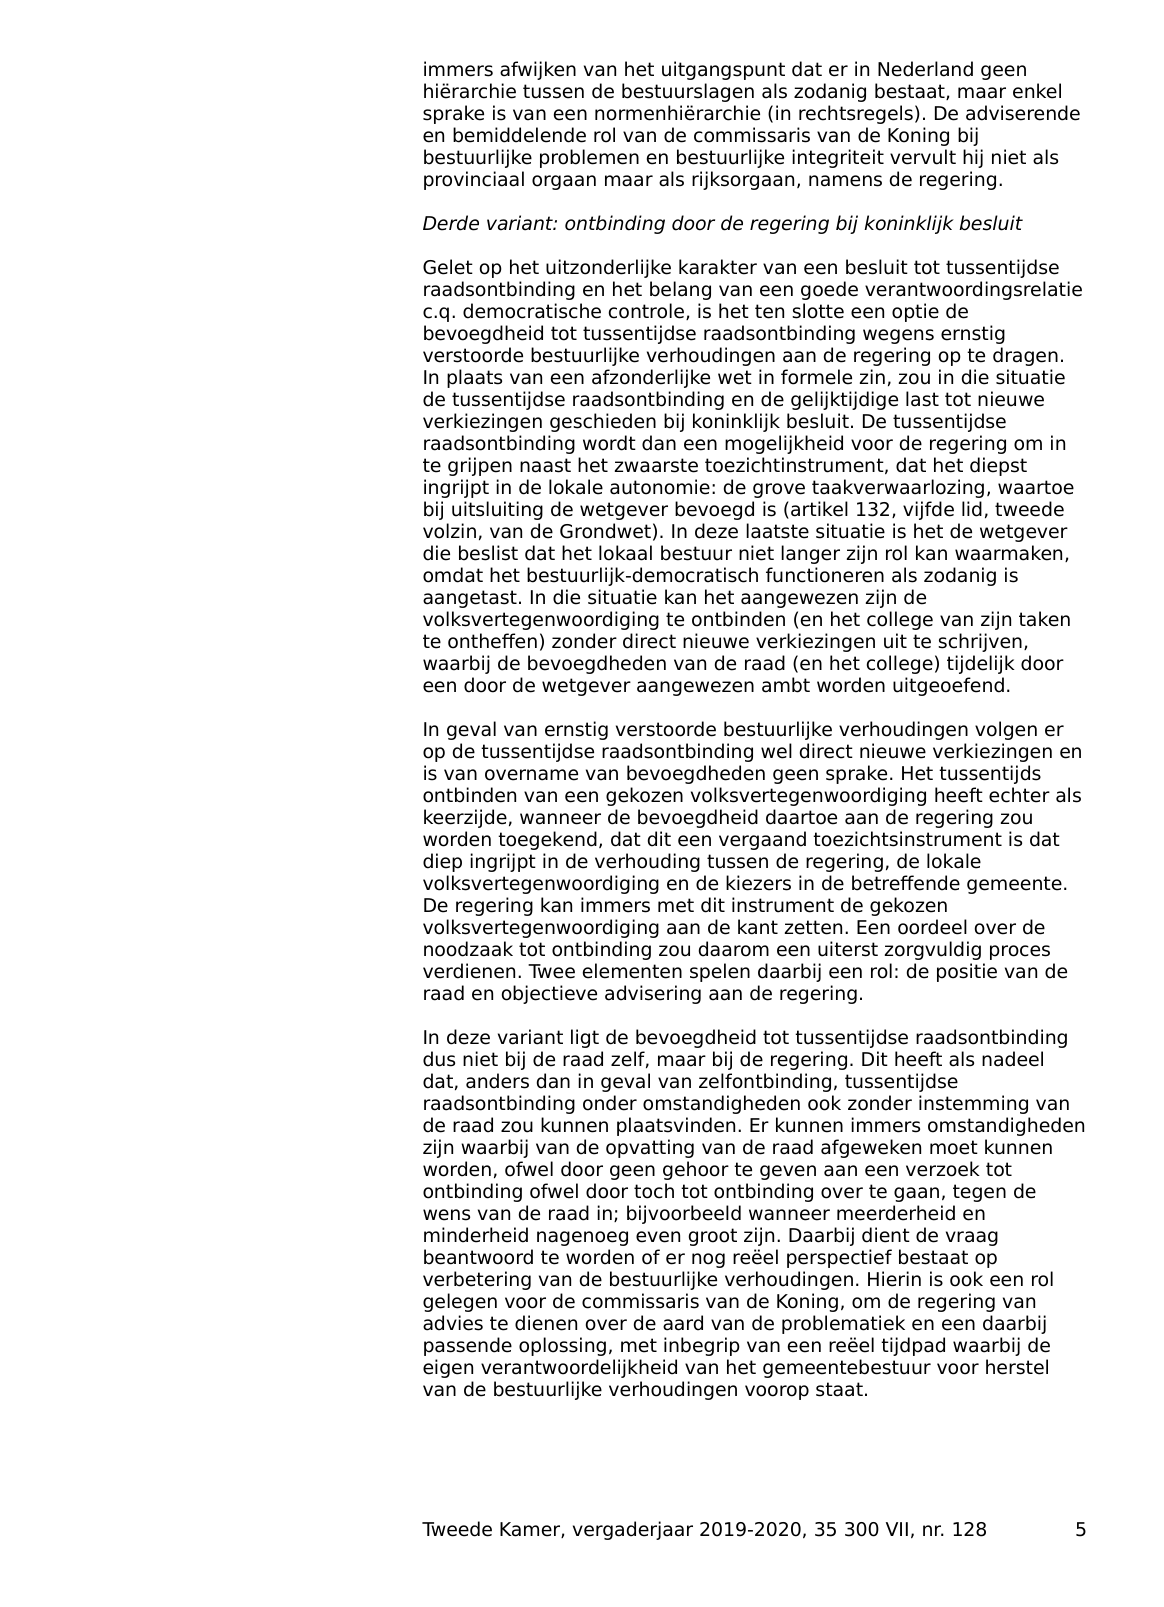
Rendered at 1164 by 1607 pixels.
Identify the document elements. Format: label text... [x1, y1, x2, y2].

text In deze variant ligt de bevoegdheid tot tussentijdse raadsontbinding dus niet bij de raad zelf, maar bij de regering. Dit heeft als nadeel dat, anders dan in geval van zelfontbinding, tussentijdse raadsontbinding onder omstandigheden ook zonder instemming van de raad zou kunnen plaatsvinden. Er kunnen immers omstandigheden zijn waarbij van de opvatting van de raad afgeweken moet kunnen worden, ofwel door geen gehoor te geven aan een verzoek tot ontbinding ofwel door toch tot ontbinding over te gaan, tegen de wens van de raad in; bijvoorbeeld wanneer meerderheid en minderheid nagenoeg even groot zijn. Daarbij dient de vraag beantwoord te worden of er nog reëel perspectief bestaat op verbetering van de bestuurlijke verhoudingen. Hierin is ook een rol gelegen voor de commissaris van de Koning, om de regering van advies te dienen over de aard van de problematiek en een daarbij passende oplossing, met inbegrip van een reëel tijdpad waarbij de eigen verantwoordelijkheid van het gemeentebestuur voor herstel van de bestuurlijke verhoudingen voorop staat. [422, 1027, 1087, 1401]
text Gelet op het uitzonderlijke karakter van een besluit tot tussentijdse raadsontbinding en het belang van een goede verantwoordingsrelatie c.q. democratische controle, is het ten slotte een optie de bevoegdheid tot tussentijdse raadsontbinding wegens ernstig verstoorde bestuurlijke verhoudingen aan de regering op te dragen. In plaats van een afzonderlijke wet in formele zin, zou in die situatie de tussentijdse raadsontbinding en de gelijktijdige last tot nieuwe verkiezingen geschieden bij koninklijk besluit. De tussentijdse raadsontbinding wordt dan een mogelijkheid voor de regering om in te grijpen naast het zwaarste toezichtinstrument, dat het diepst ingrijpt in de lokale autonomie: de grove taakverwaarlozing, waartoe bij uitsluiting de wetgever bevoegd is (artikel 132, vijfde lid, tweede volzin, van de Grondwet). In deze laatste situatie is het de wetgever die beslist dat het lokaal bestuur niet langer zijn rol kan waarmaken, omdat het bestuurlijk-democratisch functioneren als zodanig is aangetast. In die situatie kan het aangewezen zijn de volksvertegenwoordiging te ontbinden (en het college van zijn taken te ontheffen) zonder direct nieuwe verkiezingen uit te schrijven, waarbij de bevoegdheden van de raad (en het college) tijdelijk door een door de wetgever aangewezen ambt worden uitgeoefend. [422, 257, 1087, 697]
text immers afwijken van het uitgangspunt dat er in Nederland geen hiërarchie tussen de bestuurslagen als zodanig bestaat, maar enkel sprake is van een normenhiërarchie (in rechtsregels). De adviserende en bemiddelende rol van de commissaris van de Koning bij bestuurlijke problemen en bestuurlijke integriteit vervult hij niet als provinciaal orgaan maar als rijksorgaan, namens de regering. [422, 59, 1087, 191]
subtitle Derde variant: ontbinding door de regering bij koninklijk besluit [422, 213, 1087, 235]
text In geval van ernstig verstoorde bestuurlijke verhoudingen volgen er op de tussentijdse raadsontbinding wel direct nieuwe verkiezingen en is van overname van bevoegdheden geen sprake. Het tussentijds ontbinden van een gekozen volksvertegenwoordiging heeft echter als keerzijde, wanneer de bevoegdheid daartoe aan de regering zou worden toegekend, dat dit een vergaand toezichtsinstrument is dat diep ingrijpt in de verhouding tussen de regering, de lokale volksvertegenwoordiging en de kiezers in de betreffende gemeente. De regering kan immers met dit instrument de gekozen volksvertegenwoordiging aan de kant zetten. Een oordeel over de noodzaak tot ontbinding zou daarom een uiterst zorgvuldig proces verdienen. Twee elementen spelen daarbij een rol: de positie van de raad en objectieve advisering aan de regering. [422, 719, 1087, 1005]
